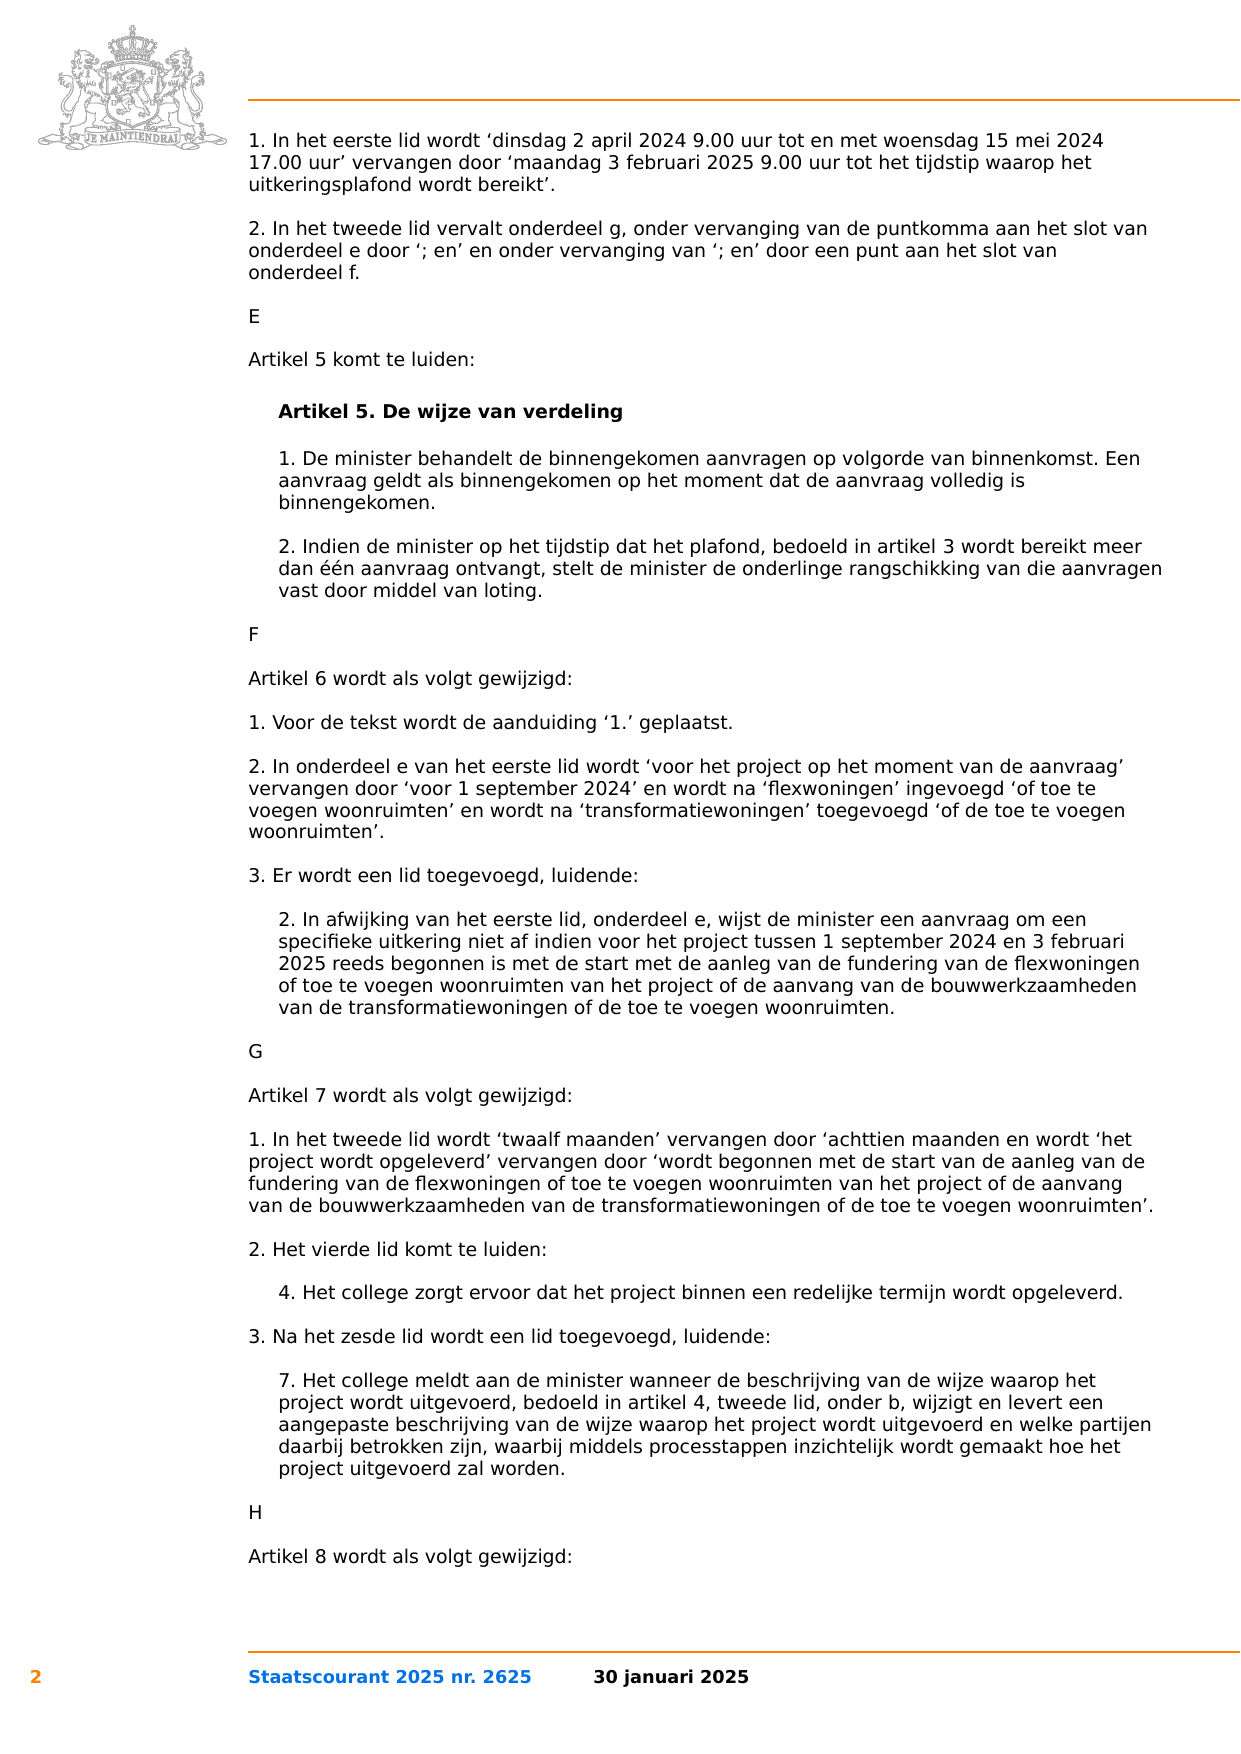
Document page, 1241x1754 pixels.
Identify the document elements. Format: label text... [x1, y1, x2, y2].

text 2. Het vierde lid komt te luiden: [248, 1238, 1163, 1260]
text 1. In het tweede lid wordt ‘twaalf maanden’ vervangen door ‘achttien maanden en wordt ‘het project wordt opgeleverd’ vervangen door ‘wordt begonnen met de start van de aanleg van de fundering van de flexwoningen of toe te voegen woonruimten van het project of de aanvang van de bouwwerkzaamheden van de transformatiewoningen of de toe te voegen woonruimten’. [248, 1129, 1163, 1217]
text 1. In het eerste lid wordt ‘dinsdag 2 april 2024 9.00 uur tot en met woensdag 15 mei 2024 17.00 uur’ vervangen door ‘maandag 3 februari 2025 9.00 uur tot het tijdstip waarop het uitkeringsplafond wordt bereikt’. [248, 130, 1163, 196]
text Artikel 5 komt te luiden: [248, 349, 1163, 371]
text Artikel 8 wordt als volgt gewijzigd: [248, 1546, 1163, 1568]
text 3. Er wordt een lid toegevoegd, luidende: [248, 865, 1163, 887]
picture [38, 25, 227, 150]
text 4. Het college zorgt ervoor dat het project binnen een redelijke termijn wordt opgeleverd. [278, 1282, 1163, 1304]
text 3. Na het zesde lid wordt een lid toegevoegd, luidende: [248, 1326, 1163, 1348]
text E [248, 306, 1163, 327]
text Artikel 7 wordt als volgt gewijzigd: [248, 1085, 1163, 1107]
text G [248, 1041, 1163, 1063]
text 2. In onderdeel e van het eerste lid wordt ‘voor het project op het moment van de aanvraag’ vervangen door ‘voor 1 september 2024’ en wordt na ‘flexwoningen’ ingevoegd ‘of toe te voegen woonruimten’ en wordt na ‘transformatiewoningen’ toegevoegd ‘of de toe te voegen woonruimten’. [248, 756, 1163, 843]
text 2. In afwijking van het eerste lid, onderdeel e, wijst de minister een aanvraag om een specifieke uitkering niet af indien voor het project tussen 1 september 2024 en 3 februari 2025 reeds begonnen is met de start met de aanleg van de fundering van de flexwoningen of toe te voegen woonruimten van het project of de aanvang van de bouwwerkzaamheden van de transformatiewoningen of de toe te voegen woonruimten. [278, 909, 1163, 1019]
text F [248, 624, 1163, 646]
text 2. Indien de minister op het tijdstip dat het plafond, bedoeld in artikel 3 wordt bereikt meer dan één aanvraag ontvangt, stelt de minister de onderlinge rangschikking van die aanvragen vast door middel van loting. [278, 536, 1163, 602]
text 1. Voor de tekst wordt de aanduiding ‘1.’ geplaatst. [248, 712, 1163, 734]
text 1. De minister behandelt de binnengekomen aanvragen op volgorde van binnenkomst. Een aanvraag geldt als binnengekomen op het moment dat de aanvraag volledig is binnengekomen. [278, 448, 1163, 514]
subtitle Artikel 5. De wijze van verdeling [278, 401, 1163, 423]
text Artikel 6 wordt als volgt gewijzigd: [248, 668, 1163, 690]
text 2. In het tweede lid vervalt onderdeel g, onder vervanging van de puntkomma aan het slot van onderdeel e door ‘; en’ en onder vervanging van ‘; en’ door een punt aan het slot van onderdeel f. [248, 218, 1163, 284]
text H [248, 1502, 1163, 1524]
text 7. Het college meldt aan de minister wanneer de beschrijving van de wijze waarop het project wordt uitgevoerd, bedoeld in artikel 4, tweede lid, onder b, wijzigt en levert een aangepaste beschrijving van de wijze waarop het project wordt uitgevoerd en welke partijen daarbij betrokken zijn, waarbij middels processtappen inzichtelijk wordt gemaakt hoe het project uitgevoerd zal worden. [278, 1370, 1163, 1480]
